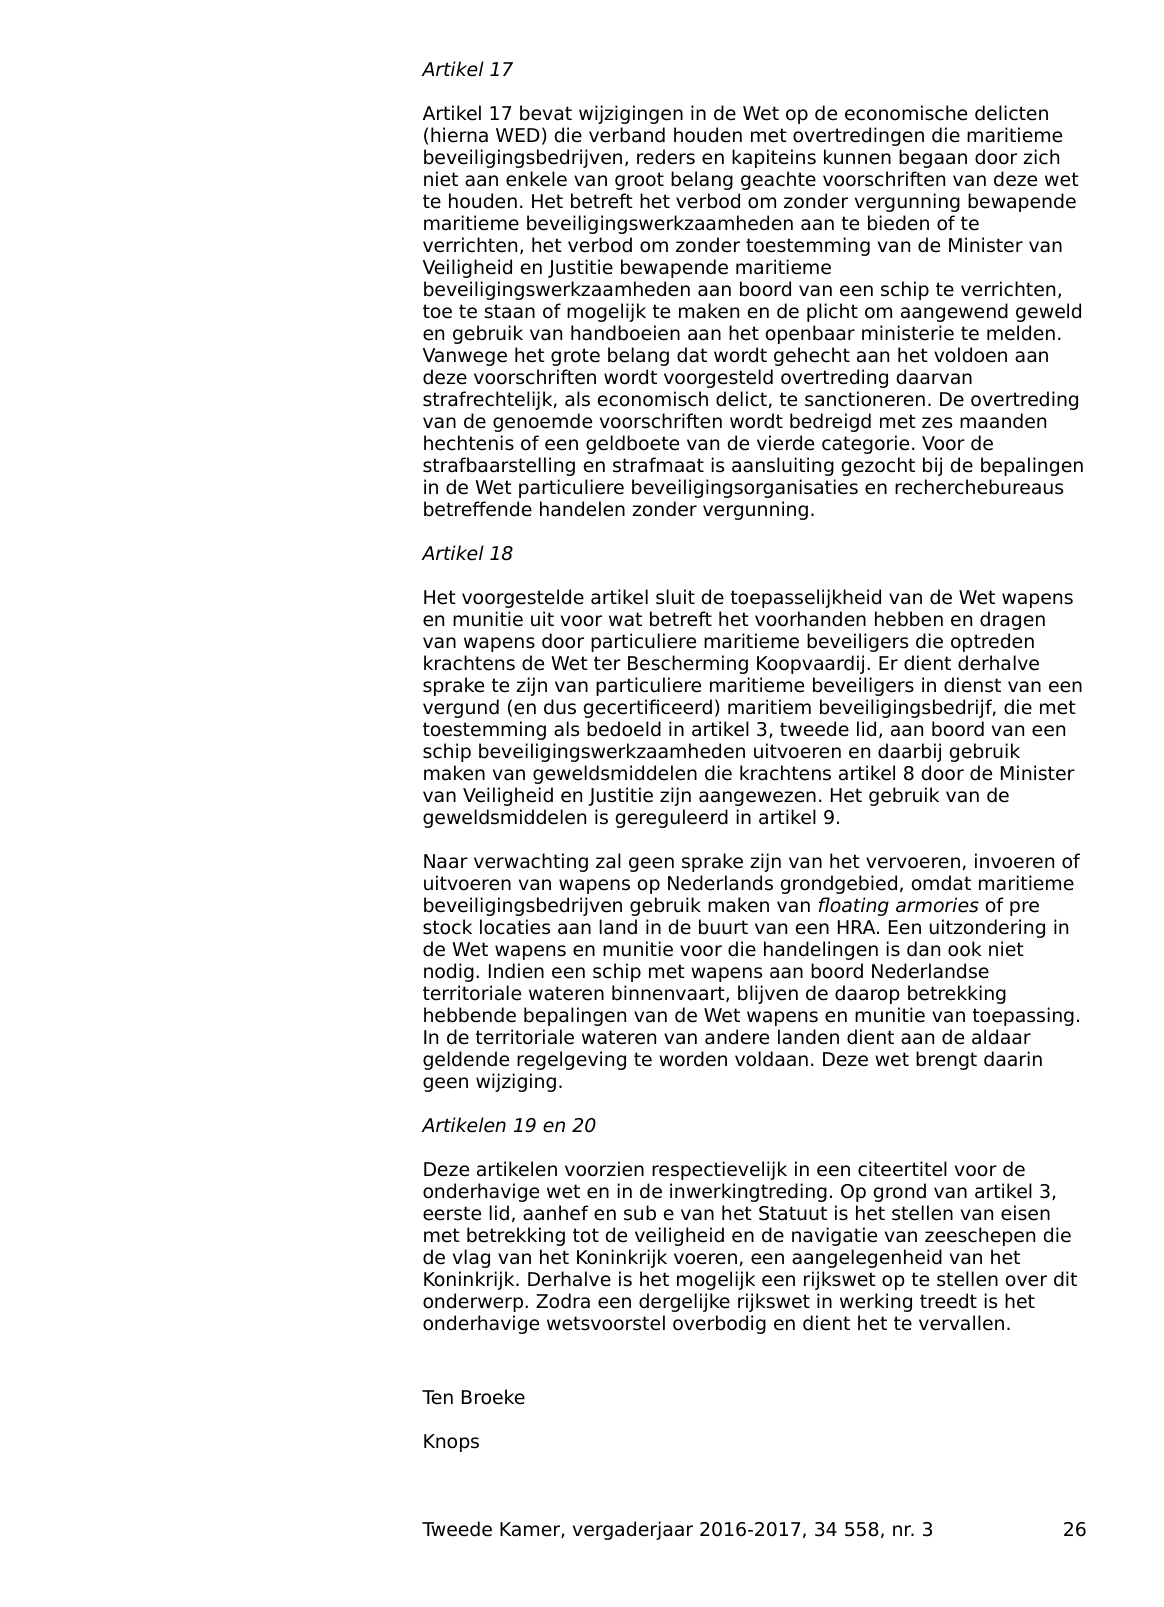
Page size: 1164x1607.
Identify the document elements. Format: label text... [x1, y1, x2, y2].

text Deze artikelen voorzien respectievelijk in een citeertitel voor de onderhavige wet en in de inwerkingtreding. Op grond van artikel 3, eerste lid, aanhef en sub e van het Statuut is het stellen van eisen met betrekking tot de veiligheid en de navigatie van zeeschepen die de vlag van het Koninkrijk voeren, een aangelegenheid van het Koninkrijk. Derhalve is het mogelijk een rijkswet op te stellen over dit onderwerp. Zodra een dergelijke rijkswet in werking treedt is het onderhavige wetsvoorstel overbodig en dient het te vervallen. [422, 1159, 1087, 1335]
subtitle Artikel 17 [422, 59, 1087, 81]
text Het voorgestelde artikel sluit de toepasselijkheid van de Wet wapens en munitie uit voor wat betreft het voorhanden hebben en dragen van wapens door particuliere maritieme beveiligers die optreden krachtens de Wet ter Bescherming Koopvaardij. Er dient derhalve sprake te zijn van particuliere maritieme beveiligers in dienst van een vergund (en dus gecertificeerd) maritiem beveiligingsbedrijf, die met toestemming als bedoeld in artikel 3, tweede lid, aan boord van een schip beveiligingswerkzaamheden uitvoeren en daarbij gebruik maken van geweldsmiddelen die krachtens artikel 8 door de Minister van Veiligheid en Justitie zijn aangewezen. Het gebruik van de geweldsmiddelen is gereguleerd in artikel 9. [422, 587, 1087, 829]
text Ten Broeke Knops [422, 1365, 1087, 1453]
subtitle Artikel 18 [422, 543, 1087, 565]
subtitle Artikelen 19 en 20 [422, 1115, 1087, 1137]
text Artikel 17 bevat wijzigingen in de Wet op de economische delicten (hierna WED) die verband houden met overtredingen die maritieme beveiligingsbedrijven, reders en kapiteins kunnen begaan door zich niet aan enkele van groot belang geachte voorschriften van deze wet te houden. Het betreft het verbod om zonder vergunning bewapende maritieme beveiligingswerkzaamheden aan te bieden of te verrichten, het verbod om zonder toestemming van de Minister van Veiligheid en Justitie bewapende maritieme beveiligingswerkzaamheden aan boord van een schip te verrichten, toe te staan of mogelijk te maken en de plicht om aangewend geweld en gebruik van handboeien aan het openbaar ministerie te melden. Vanwege het grote belang dat wordt gehecht aan het voldoen aan deze voorschriften wordt voorgesteld overtreding daarvan strafrechtelijk, als economisch delict, te sanctioneren. De overtreding van de genoemde voorschriften wordt bedreigd met zes maanden hechtenis of een geldboete van de vierde categorie. Voor de strafbaarstelling en strafmaat is aansluiting gezocht bij de bepalingen in de Wet particuliere beveiligingsorganisaties en recherchebureaus betreffende handelen zonder vergunning. [422, 103, 1087, 521]
text Naar verwachting zal geen sprake zijn van het vervoeren, invoeren of uitvoeren van wapens op Nederlands grondgebied, omdat maritieme beveiligingsbedrijven gebruik maken van floating armories of pre stock locaties aan land in de buurt van een HRA. Een uitzondering in de Wet wapens en munitie voor die handelingen is dan ook niet nodig. Indien een schip met wapens aan boord Nederlandse territoriale wateren binnenvaart, blijven de daarop betrekking hebbende bepalingen van de Wet wapens en munitie van toepassing. In de territoriale wateren van andere landen dient aan de aldaar geldende regelgeving te worden voldaan. Deze wet brengt daarin geen wijziging. [422, 851, 1087, 1093]
